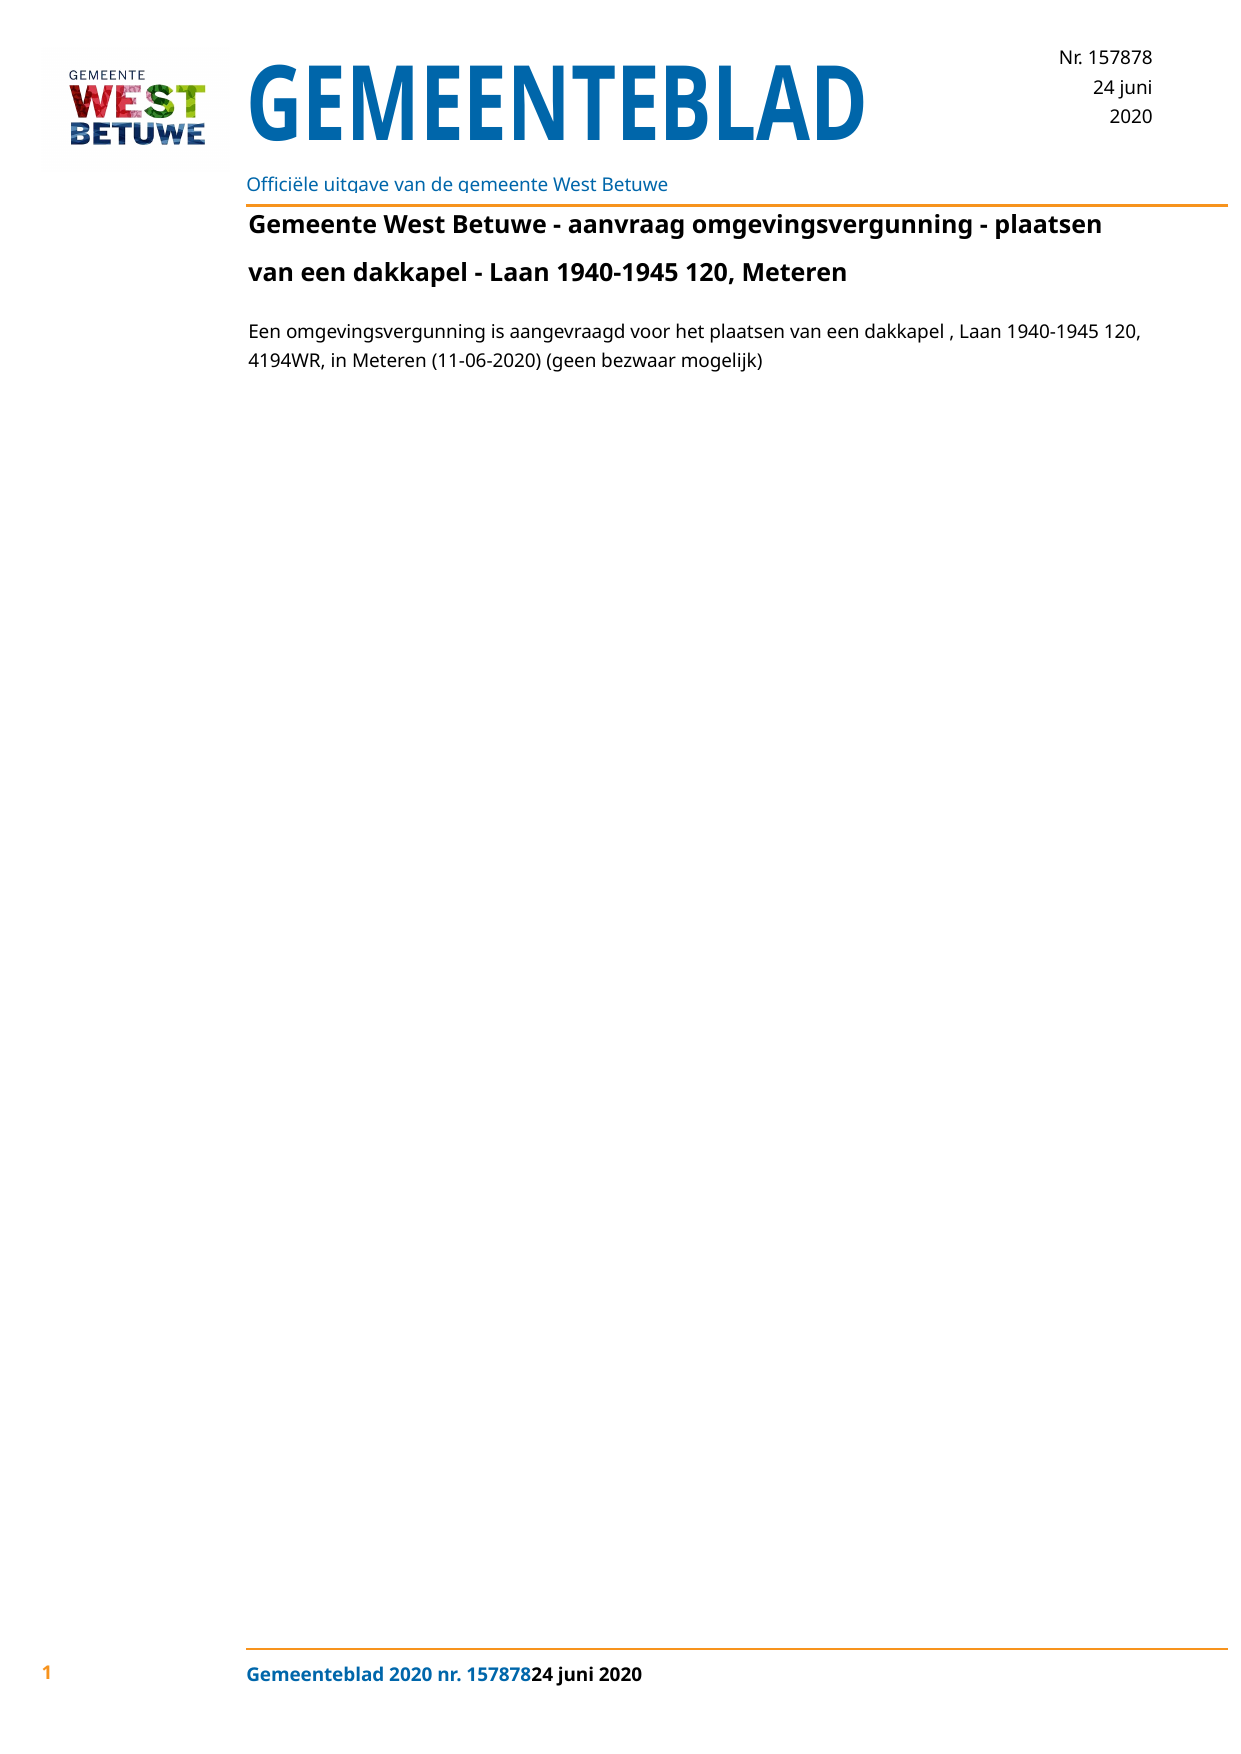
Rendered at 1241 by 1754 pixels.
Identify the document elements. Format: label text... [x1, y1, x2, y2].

text Een omgevingsvergunning is aangevraagd voor het plaatsen van een dakkapel , Laan 1940-1945 120, 4194WR, in Meteren (11-06-2020) (geen bezwaar mogelijk) [248, 318, 1152, 373]
picture [41, 47, 231, 172]
text Gemeente West Betuwe - aanvraag omgevingsvergunning - plaatsen van een dakkapel - Laan 1940-1945 120, Meteren [248, 207, 1152, 288]
